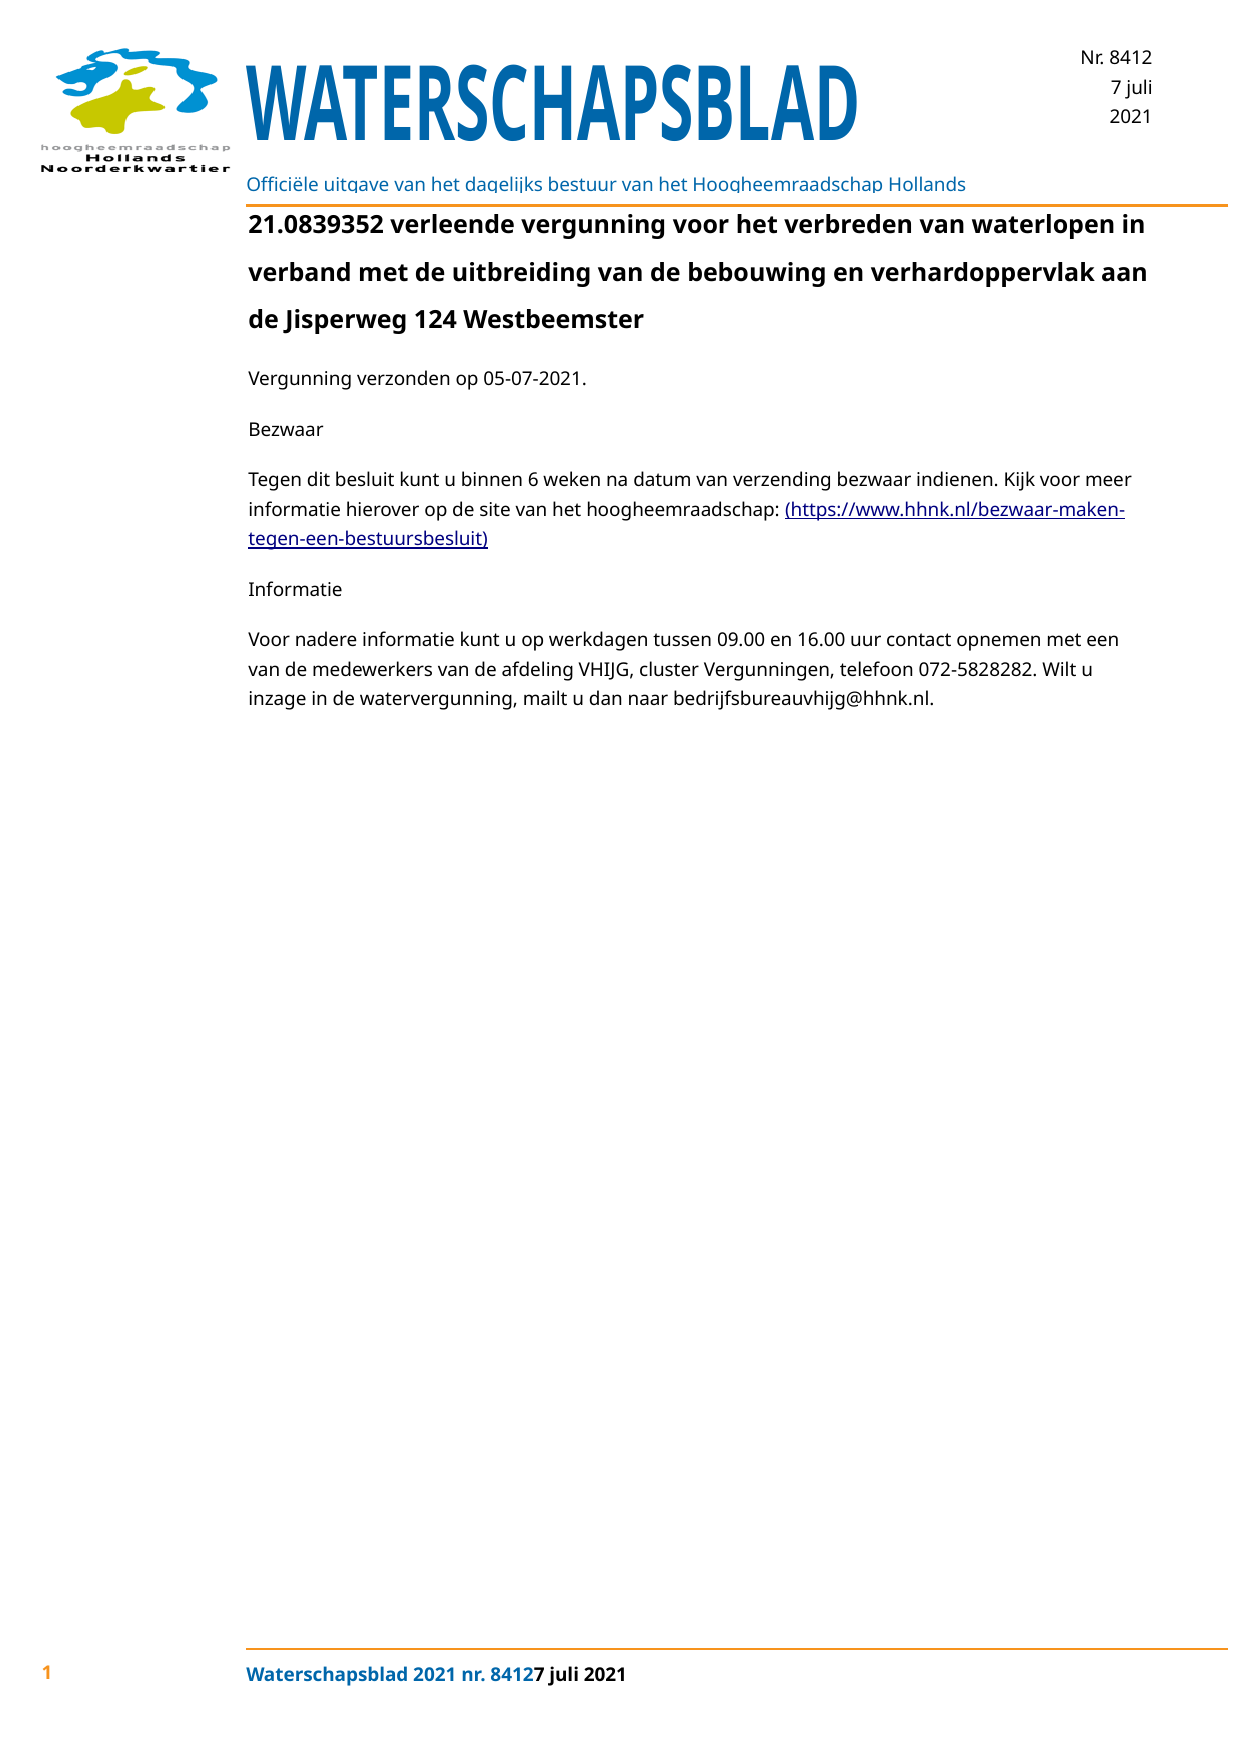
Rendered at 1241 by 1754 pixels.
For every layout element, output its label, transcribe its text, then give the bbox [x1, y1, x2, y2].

text Informatie [248, 576, 1152, 602]
text Tegen dit besluit kunt u binnen 6 weken na datum van verzending bezwaar indienen. Kijk voor meer informatie hierover op de site van het hoogheemraadschap: (https://www.hhnk.nl/bezwaar-maken-tegen-een-bestuursbesluit) [248, 466, 1152, 551]
text Voor nadere informatie kunt u op werkdagen tussen 09.00 en 16.00 uur contact opnemen met een van de medewerkers van de afdeling VHIJG, cluster Vergunningen, telefoon 072-5828282. Wilt u inzage in de watervergunning, mailt u dan naar bedrijfsbureauvhijg@hhnk.nl. [248, 626, 1152, 711]
text Vergunning verzonden op 05-07-2021. [248, 366, 1152, 391]
text 21.0839352 verleende vergunning voor het verbreden van waterlopen in verband met de uitbreiding van de bebouwing en verhardoppervlak aan de Jisperweg 124 Westbeemster [248, 207, 1152, 336]
text Bezwaar [248, 416, 1152, 442]
picture [41, 47, 231, 172]
